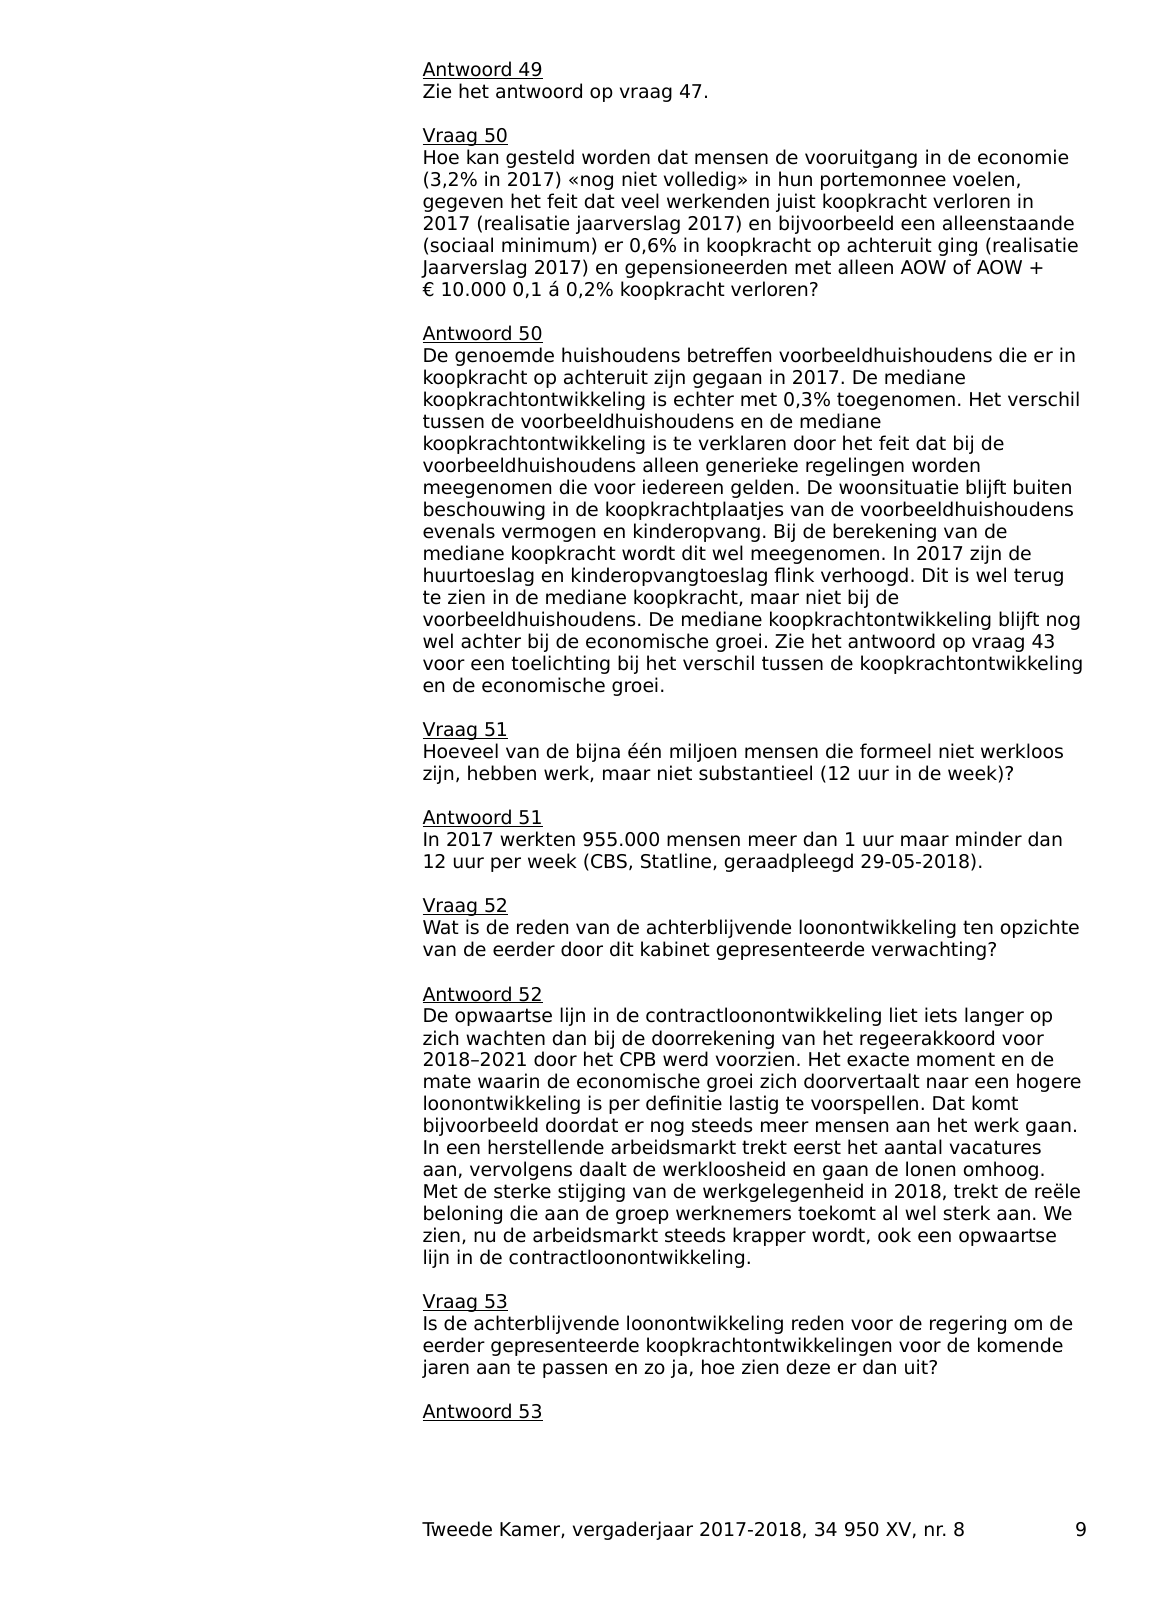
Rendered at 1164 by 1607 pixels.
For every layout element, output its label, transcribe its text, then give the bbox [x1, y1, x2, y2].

text De genoemde huishoudens betreffen voorbeeldhuishoudens die er in koopkracht op achteruit zijn gegaan in 2017. De mediane koopkrachtontwikkeling is echter met 0,3% toegenomen. Het verschil tussen de voorbeeldhuishoudens en de mediane koopkrachtontwikkeling is te verklaren door het feit dat bij de voorbeeldhuishoudens alleen generieke regelingen worden meegenomen die voor iedereen gelden. De woonsituatie blijft buiten beschouwing in de koopkrachtplaatjes van de voorbeeldhuishoudens evenals vermogen en kinderopvang. Bij de berekening van de mediane koopkracht wordt dit wel meegenomen. In 2017 zijn de huurtoeslag en kinderopvangtoeslag flink verhoogd. Dit is wel terug te zien in de mediane koopkracht, maar niet bij de voorbeeldhuishoudens. De mediane koopkrachtontwikkeling blijft nog wel achter bij de economische groei. Zie het antwoord op vraag 43 voor een toelichting bij het verschil tussen de koopkrachtontwikkeling en de economische groei. [422, 345, 1087, 697]
text Vraag 51 [422, 719, 1087, 741]
text Zie het antwoord op vraag 47. [422, 81, 1087, 103]
text De opwaartse lijn in de contractloonontwikkeling liet iets langer op zich wachten dan bij de doorrekening van het regeerakkoord voor 2018–2021 door het CPB werd voorzien. Het exacte moment en de mate waarin de economische groei zich doorvertaalt naar een hogere loonontwikkeling is per definitie lastig te voorspellen. Dat komt bijvoorbeeld doordat er nog steeds meer mensen aan het werk gaan. In een herstellende arbeidsmarkt trekt eerst het aantal vacatures aan, vervolgens daalt de werkloosheid en gaan de lonen omhoog. Met de sterke stijging van de werkgelegenheid in 2018, trekt de reële beloning die aan de groep werknemers toekomt al wel sterk aan. We zien, nu de arbeidsmarkt steeds krapper wordt, ook een opwaartse lijn in de contractloonontwikkeling. [422, 1005, 1087, 1269]
text Antwoord 50 [422, 323, 1087, 345]
text Hoe kan gesteld worden dat mensen de vooruitgang in de economie (3,2% in 2017) «nog niet volledig» in hun portemonnee voelen, gegeven het feit dat veel werkenden juist koopkracht verloren in 2017 (realisatie jaarverslag 2017) en bijvoorbeeld een alleenstaande (sociaal minimum) er 0,6% in koopkracht op achteruit ging (realisatie Jaarverslag 2017) en gepensioneerden met alleen AOW of AOW + € 10.000 0,1 á 0,2% koopkracht verloren? [422, 147, 1087, 301]
text In 2017 werkten 955.000 mensen meer dan 1 uur maar minder dan 12 uur per week (CBS, Statline, geraadpleegd 29-05-2018). [422, 829, 1087, 873]
text Vraag 50 [422, 125, 1087, 147]
text Is de achterblijvende loonontwikkeling reden voor de regering om de eerder gepresenteerde koopkrachtontwikkelingen voor de komende jaren aan te passen en zo ja, hoe zien deze er dan uit? [422, 1313, 1087, 1379]
text Hoeveel van de bijna één miljoen mensen die formeel niet werkloos zijn, hebben werk, maar niet substantieel (12 uur in de week)? [422, 741, 1087, 785]
text Antwoord 52 [422, 983, 1087, 1005]
text Antwoord 49 [422, 59, 1087, 81]
text Vraag 53 [422, 1291, 1087, 1313]
text Wat is de reden van de achterblijvende loonontwikkeling ten opzichte van de eerder door dit kabinet gepresenteerde verwachting? [422, 917, 1087, 961]
text Antwoord 53 [422, 1401, 1087, 1423]
text Antwoord 51 [422, 807, 1087, 829]
text Vraag 52 [422, 895, 1087, 917]
